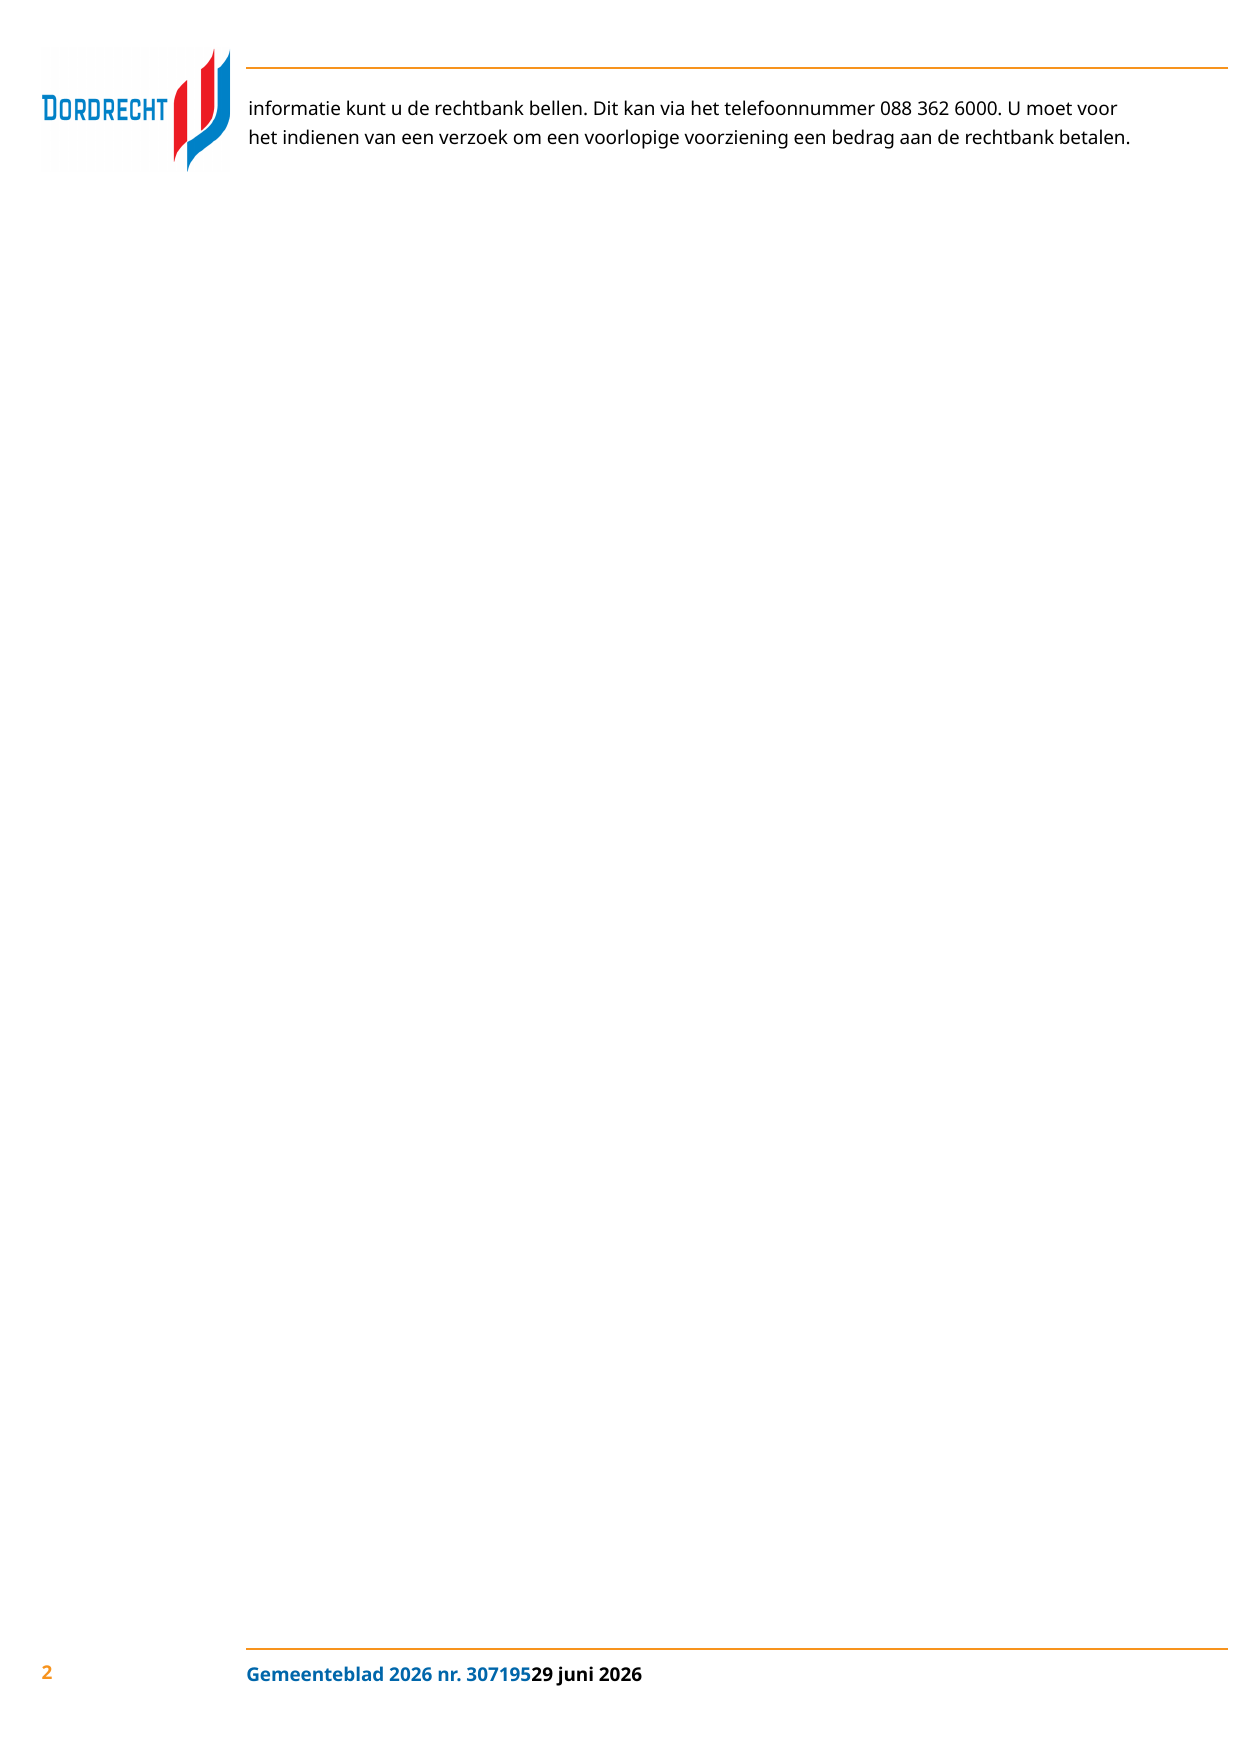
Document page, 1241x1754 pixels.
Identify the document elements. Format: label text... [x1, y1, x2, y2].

picture [41, 47, 231, 172]
text informatie kunt u de rechtbank bellen. Dit kan via het telefoonnummer 088 362 6000. U moet voor het indienen van een verzoek om een voorlopige voorziening een bedrag aan de rechtbank betalen. [248, 95, 1152, 150]
